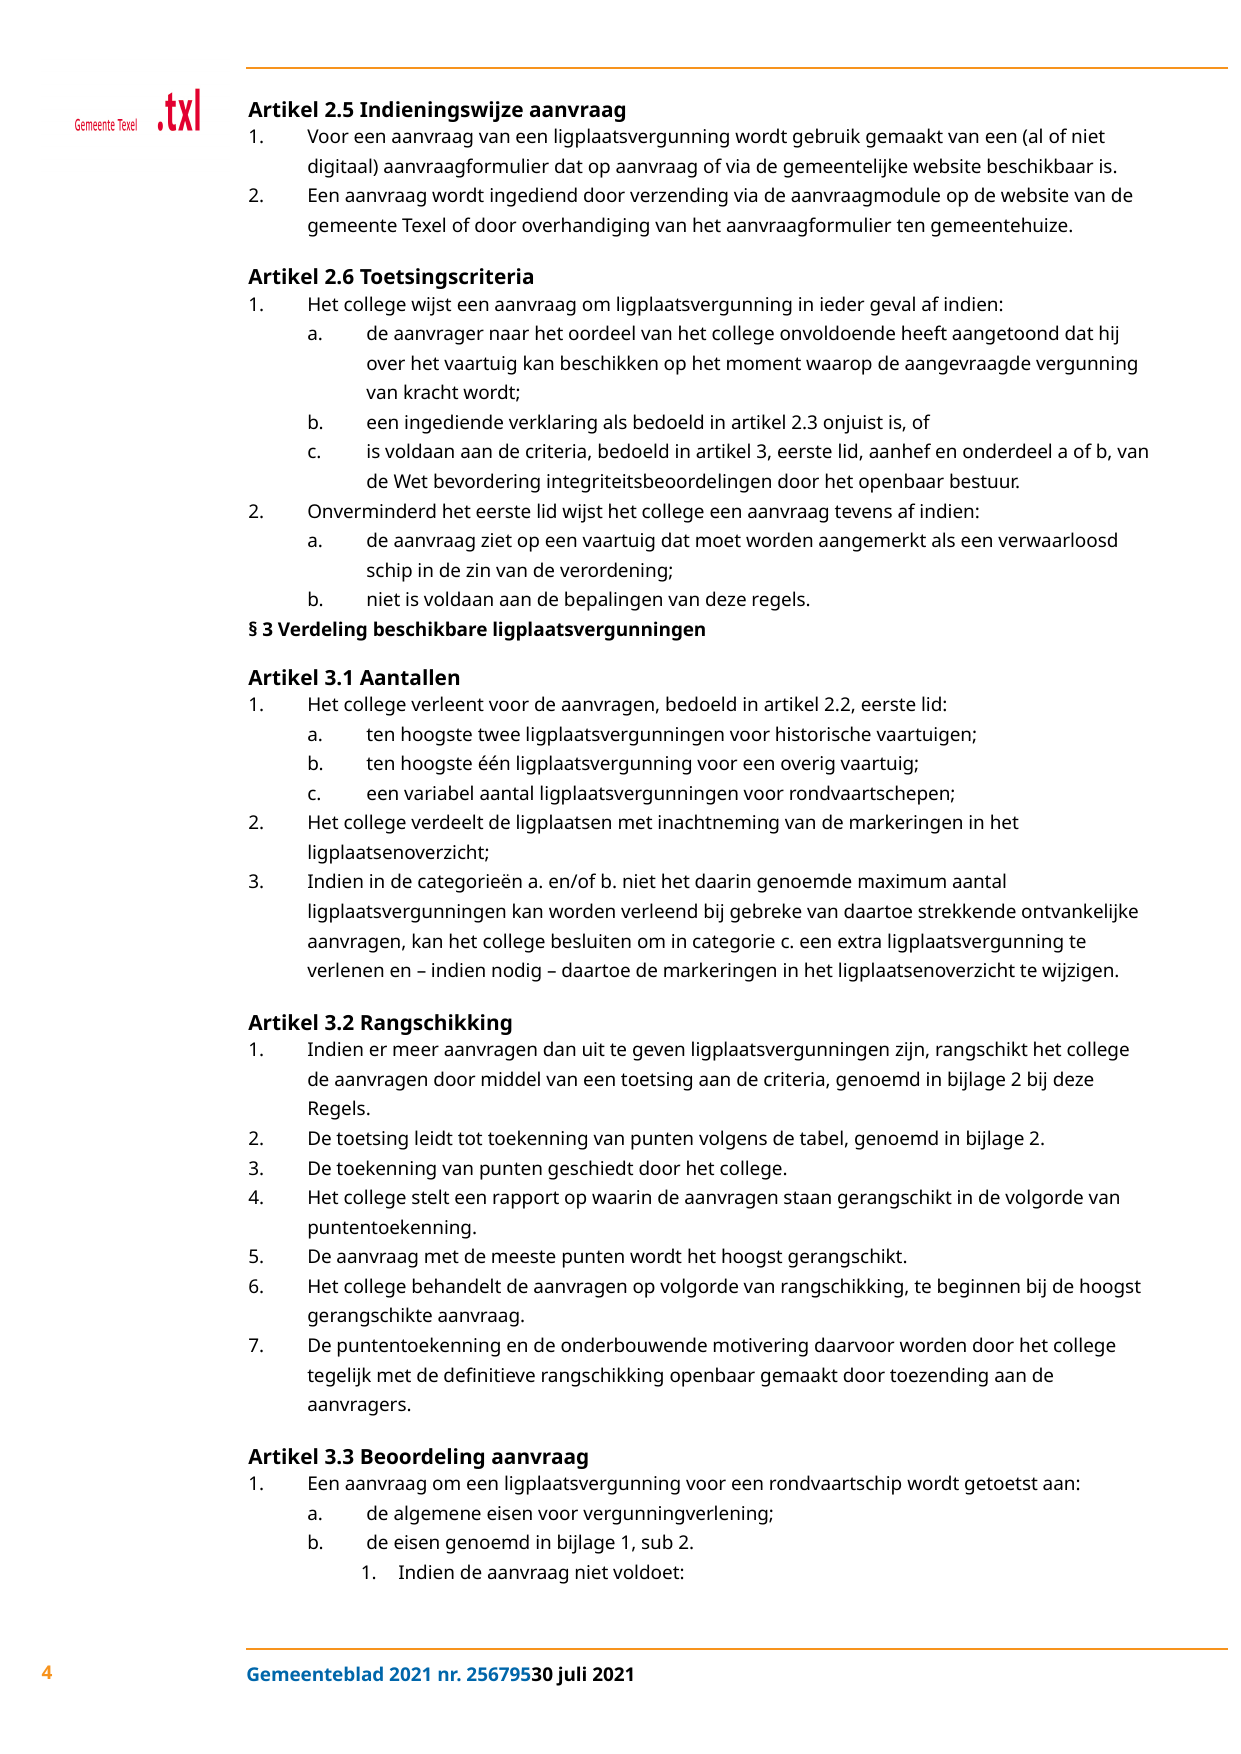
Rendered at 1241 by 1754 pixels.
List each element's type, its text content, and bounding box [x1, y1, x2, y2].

text Artikel 3.2 Rangschikking [248, 1008, 1152, 1036]
text § 3 Verdeling beschikbare ligplaatsvergunningen [248, 616, 1152, 642]
list Het college verdeelt de ligplaatsen met inachtneming van de markeringen in het ligplaatsenoverzicht; [248, 809, 1152, 865]
list de aanvrager naar het oordeel van het college onvoldoende heeft aangetoond dat hij over het vaartuig kan beschikken op het moment waarop de aangevraagde vergunning van kracht wordt; [307, 320, 1152, 405]
list Indien in de categorieën a. en/of b. niet het daarin genoemde maximum aantal ligplaatsvergunningen kan worden verleend bij gebreke van daartoe strekkende ontvankelijke aanvragen, kan het college besluiten om in categorie c. een extra ligplaatsvergunning te verlenen en – indien nodig – daartoe de markeringen in het ligplaatsenoverzicht te wijzigen. [248, 869, 1152, 983]
list niet is voldaan aan de bepalingen van deze regels. [307, 587, 1152, 612]
list De aanvraag met de meeste punten wordt het hoogst gerangschikt. [248, 1243, 1152, 1269]
list Een aanvraag wordt ingediend door verzending via de aanvraagmodule op de website van de gemeente Texel of door overhandiging van het aanvraagformulier ten gemeentehuize. [248, 182, 1152, 238]
list Een aanvraag om een ligplaatsvergunning voor een rondvaartschip wordt getoetst aan: [248, 1470, 1152, 1496]
list ten hoogste twee ligplaatsvergunningen voor historische vaartuigen; [307, 721, 1152, 747]
list ten hoogste één ligplaatsvergunning voor een overig vaartuig; [307, 750, 1152, 776]
text Artikel 2.6 Toetsingscriteria [248, 262, 1152, 291]
text Artikel 3.3 Beoordeling aanvraag [248, 1442, 1152, 1470]
text Artikel 3.1 Aantallen [248, 663, 1152, 691]
list Indien de aanvraag niet voldoet: [361, 1559, 1152, 1585]
list De puntentoekenning en de onderbouwende motivering daarvoor worden door het college tegelijk met de definitieve rangschikking openbaar gemaakt door toezending aan de aanvragers. [248, 1332, 1152, 1417]
list Indien er meer aanvragen dan uit te geven ligplaatsvergunningen zijn, rangschikt het college de aanvragen door middel van een toetsing aan de criteria, genoemd in bijlage 2 bij deze Regels. [248, 1036, 1152, 1121]
text Artikel 2.5 Indieningswijze aanvraag [248, 95, 1152, 123]
list De toekenning van punten geschiedt door het college. [248, 1155, 1152, 1180]
list Het college wijst een aanvraag om ligplaatsvergunning in ieder geval af indien: [248, 291, 1152, 317]
list Onverminderd het eerste lid wijst het college een aanvraag tevens af indien: [248, 498, 1152, 524]
list de eisen genoemd in bijlage 1, sub 2. [307, 1529, 1152, 1555]
list een ingediende verklaring als bedoeld in artikel 2.3 onjuist is, of [307, 409, 1152, 435]
list Het college stelt een rapport op waarin de aanvragen staan gerangschikt in de volgorde van puntentoekenning. [248, 1184, 1152, 1239]
picture [41, 47, 231, 172]
list Het college behandelt de aanvragen op volgorde van rangschikking, te beginnen bij de hoogst gerangschikte aanvraag. [248, 1273, 1152, 1328]
list De toetsing leidt tot toekenning van punten volgens de tabel, genoemd in bijlage 2. [248, 1125, 1152, 1151]
list Voor een aanvraag van een ligplaatsvergunning wordt gebruik gemaakt van een (al of niet digitaal) aanvraagformulier dat op aanvraag of via de gemeentelijke website beschikbaar is. [248, 123, 1152, 178]
list de aanvraag ziet op een vaartuig dat moet worden aangemerkt als een verwaarloosd schip in de zin van de verordening; [307, 527, 1152, 583]
list is voldaan aan de criteria, bedoeld in artikel 3, eerste lid, aanhef en onderdeel a of b, van de Wet bevordering integriteitsbeoordelingen door het openbaar bestuur. [307, 439, 1152, 494]
list een variabel aantal ligplaatsvergunningen voor rondvaartschepen; [307, 780, 1152, 806]
list Het college verleent voor de aanvragen, bedoeld in artikel 2.2, eerste lid: [248, 691, 1152, 717]
list de algemene eisen voor vergunningverlening; [307, 1500, 1152, 1526]
